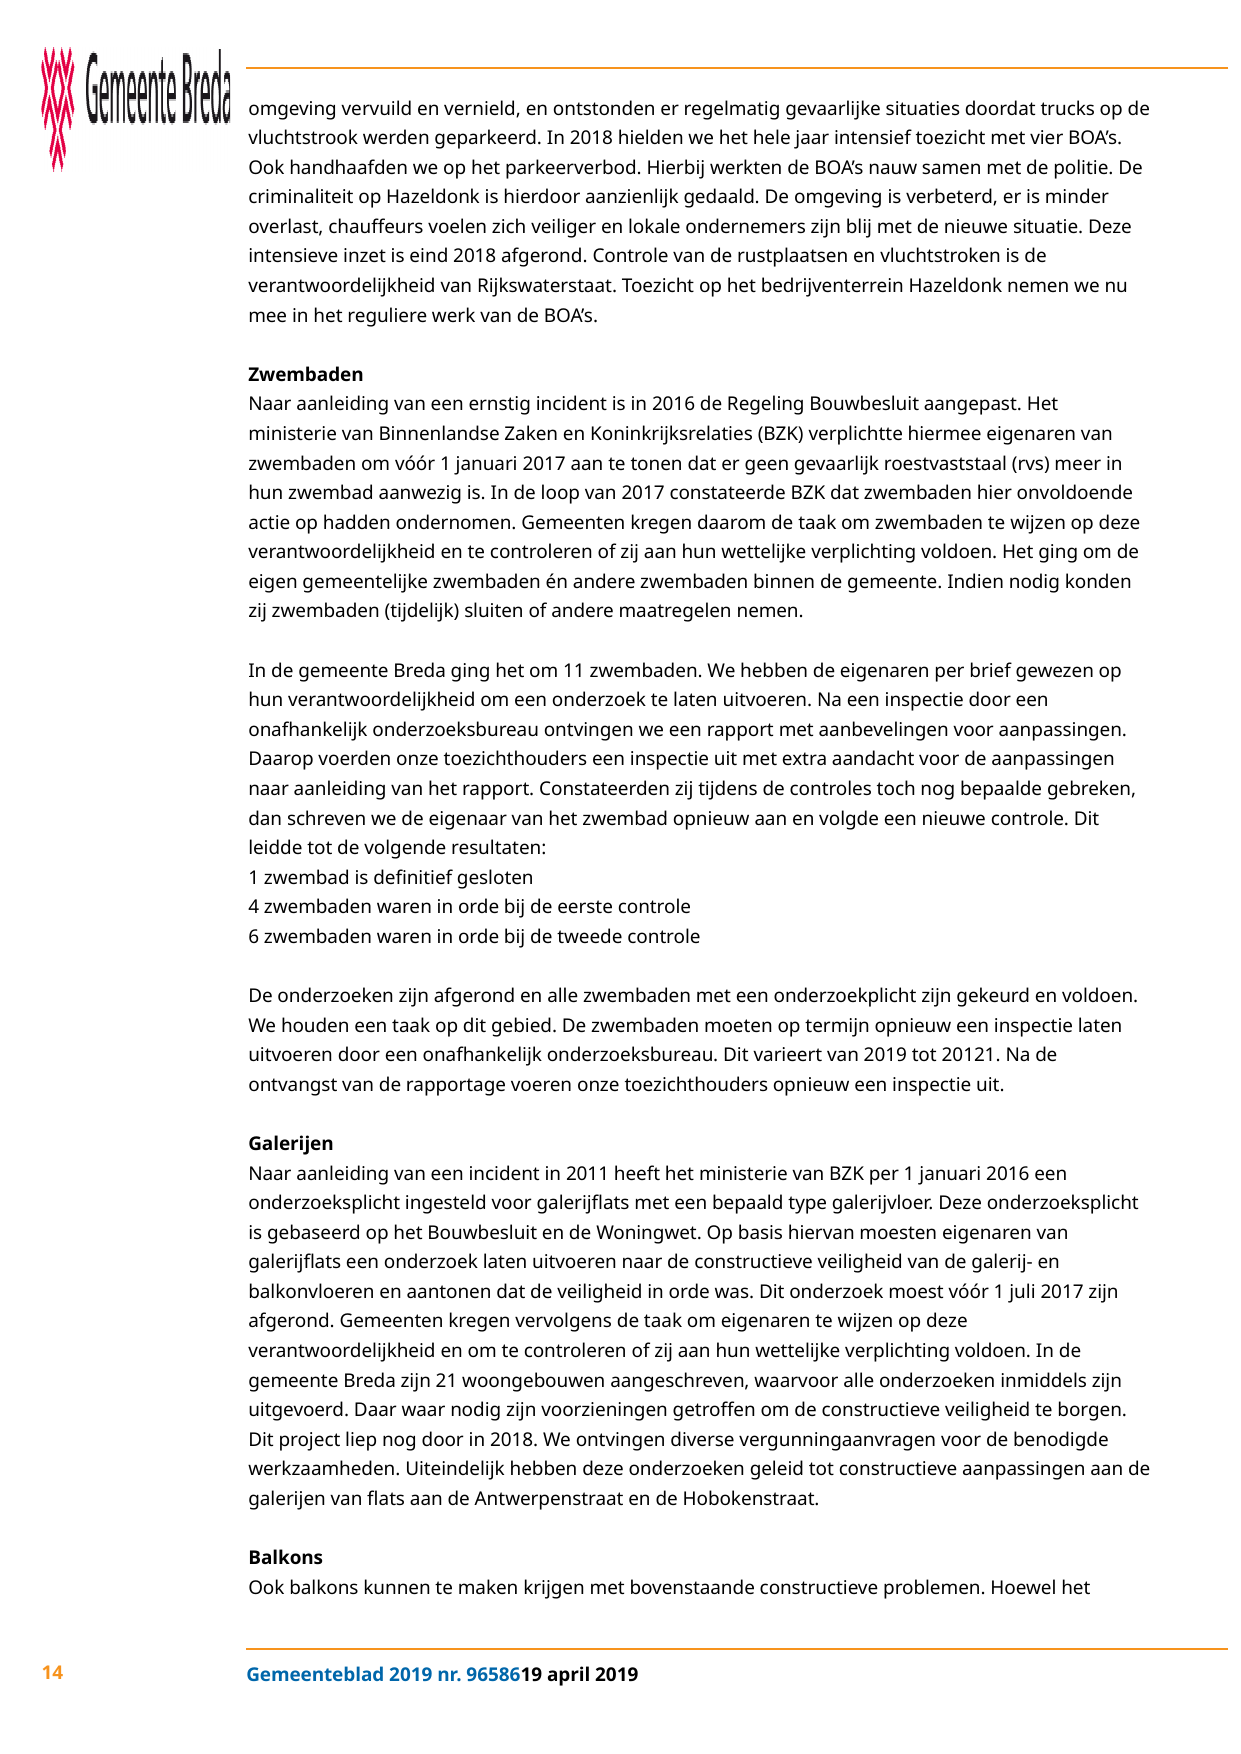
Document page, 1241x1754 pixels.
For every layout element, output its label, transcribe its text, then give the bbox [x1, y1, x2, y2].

text Naar aanleiding van een ernstig incident is in 2016 de Regeling Bouwbesluit aangepast. Het ministerie van Binnenlandse Zaken en Koninkrijksrelaties (BZK) verplichtte hiermee eigenaren van zwembaden om vóór 1 januari 2017 aan te tonen dat er geen gevaarlijk roestvaststaal (rvs) meer in hun zwembad aanwezig is. In de loop van 2017 constateerde BZK dat zwembaden hier onvoldoende actie op hadden ondernomen. Gemeenten kregen daarom de taak om zwembaden te wijzen op deze verantwoordelijkheid en te controleren of zij aan hun wettelijke verplichting voldoen. Het ging om de eigen gemeentelijke zwembaden én andere zwembaden binnen de gemeente. Indien nodig konden zij zwembaden (tijdelijk) sluiten of andere maatregelen nemen. [248, 391, 1152, 623]
text 4 zwembaden waren in orde bij de eerste controle [248, 893, 1152, 919]
text Naar aanleiding van een incident in 2011 heeft het ministerie van BZK per 1 januari 2016 een onderzoeksplicht ingesteld voor galerijflats met een bepaald type galerijvloer. Deze onderzoeksplicht is gebaseerd op het Bouwbesluit en de Woningwet. Op basis hiervan moesten eigenaren van galerijflats een onderzoek laten uitvoeren naar de constructieve veiligheid van de galerij- en balkonvloeren en aantonen dat de veiligheid in orde was. Dit onderzoek moest vóór 1 juli 2017 zijn afgerond. Gemeenten kregen vervolgens de taak om eigenaren te wijzen op deze verantwoordelijkheid en om te controleren of zij aan hun wettelijke verplichting voldoen. In de gemeente Breda zijn 21 woongebouwen aangeschreven, waarvoor alle onderzoeken inmiddels zijn uitgevoerd. Daar waar nodig zijn voorzieningen getroffen om de constructieve veiligheid te borgen. Dit project liep nog door in 2018. We ontvingen diverse vergunningaanvragen voor de benodigde werkzaamheden. Uiteindelijk hebben deze onderzoeken geleid tot constructieve aanpassingen aan de galerijen van flats aan de Antwerpenstraat en de Hobokenstraat. [248, 1160, 1152, 1511]
text omgeving vervuild en vernield, en ontstonden er regelmatig gevaarlijke situaties doordat trucks op de vluchtstrook werden geparkeerd. In 2018 hielden we het hele jaar intensief toezicht met vier BOA’s. Ook handhaafden we op het parkeerverbod. Hierbij werkten de BOA’s nauw samen met de politie. De criminaliteit op Hazeldonk is hierdoor aanzienlijk gedaald. De omgeving is verbeterd, er is minder overlast, chauffeurs voelen zich veiliger en lokale ondernemers zijn blij met de nieuwe situatie. Deze intensieve inzet is eind 2018 afgerond. Controle van de rustplaatsen en vluchtstroken is de verantwoordelijkheid van Rijkswaterstaat. Toezicht op het bedrijventerrein Hazeldonk nemen we nu mee in het reguliere werk van de BOA’s. [248, 95, 1152, 328]
text 6 zwembaden waren in orde bij de tweede controle [248, 923, 1152, 949]
text De onderzoeken zijn afgerond en alle zwembaden met een onderzoekplicht zijn gekeurd en voldoen. We houden een taak op dit gebied. De zwembaden moeten op termijn opnieuw een inspectie laten uitvoeren door een onafhankelijk onderzoeksbureau. Dit varieert van 2019 tot 20121. Na de ontvangst van de rapportage voeren onze toezichthouders opnieuw een inspectie uit. [248, 982, 1152, 1097]
picture [41, 47, 231, 172]
text Zwembaden [248, 361, 1152, 387]
text In de gemeente Breda ging het om 11 zwembaden. We hebben de eigenaren per brief gewezen op hun verantwoordelijkheid om een onderzoek te laten uitvoeren. Na een inspectie door een onafhankelijk onderzoeksbureau ontvingen we een rapport met aanbevelingen voor aanpassingen. Daarop voerden onze toezichthouders een inspectie uit met extra aandacht voor de aanpassingen naar aanleiding van het rapport. Constateerden zij tijdens de controles toch nog bepaalde gebreken, dan schreven we de eigenaar van het zwembad opnieuw aan en volgde een nieuwe controle. Dit leidde tot de volgende resultaten: [248, 657, 1152, 860]
text Balkons [248, 1544, 1152, 1570]
text Ook balkons kunnen te maken krijgen met bovenstaande constructieve problemen. Hoewel het [248, 1574, 1152, 1600]
text Galerijen [248, 1130, 1152, 1156]
text 1 zwembad is definitief gesloten [248, 864, 1152, 890]
